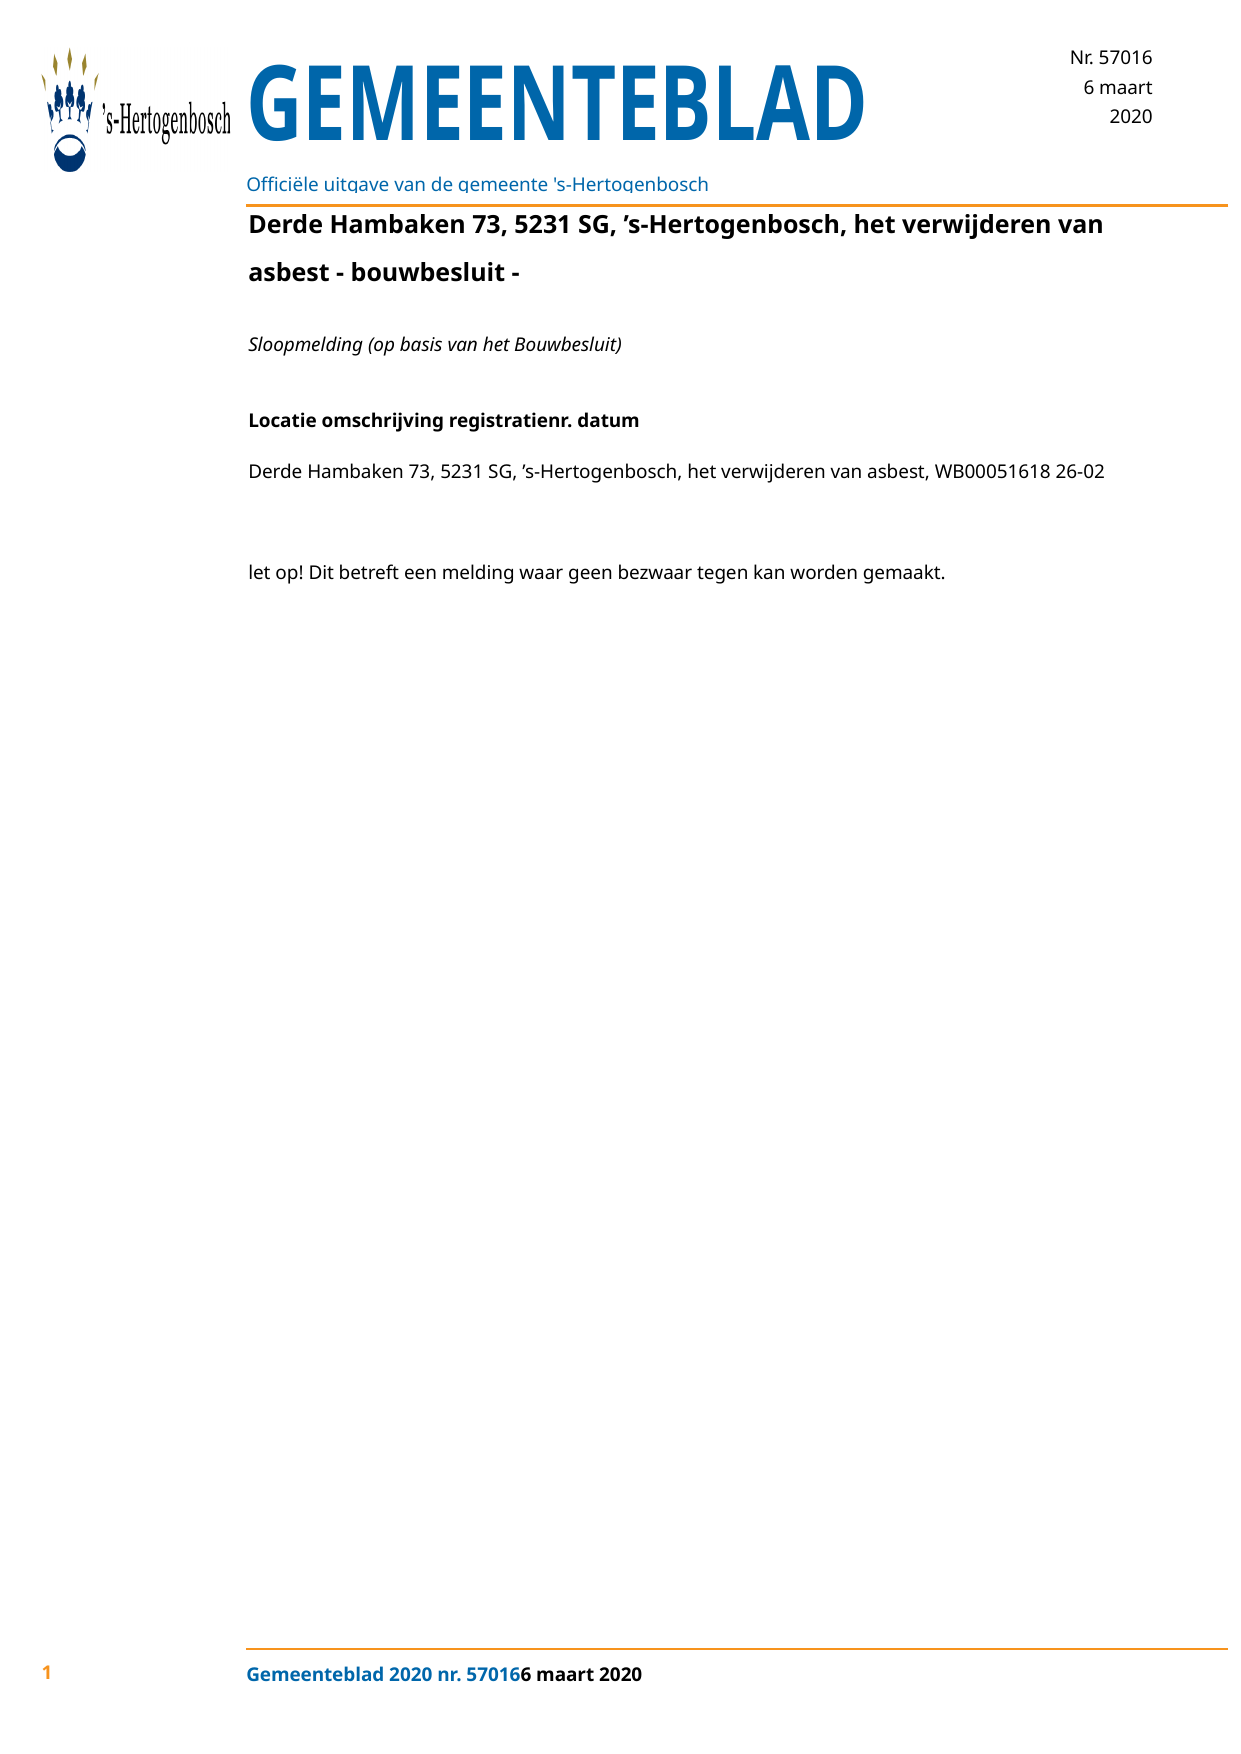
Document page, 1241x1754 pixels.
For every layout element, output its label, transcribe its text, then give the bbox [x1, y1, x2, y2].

text Derde Hambaken 73, 5231 SG, ’s-Hertogenbosch, het verwijderen van asbest, WB00051618 26-02 [248, 458, 1152, 484]
picture [41, 47, 231, 172]
text Derde Hambaken 73, 5231 SG, ’s-Hertogenbosch, het verwijderen van asbest - bouwbesluit - [248, 207, 1152, 288]
text Locatie omschrijving registratienr. datum [248, 408, 1152, 433]
text Sloopmelding (op basis van het Bouwbesluit) [248, 331, 1152, 357]
text let op! Dit betreft een melding waar geen bezwaar tegen kan worden gemaakt. [248, 559, 1152, 584]
